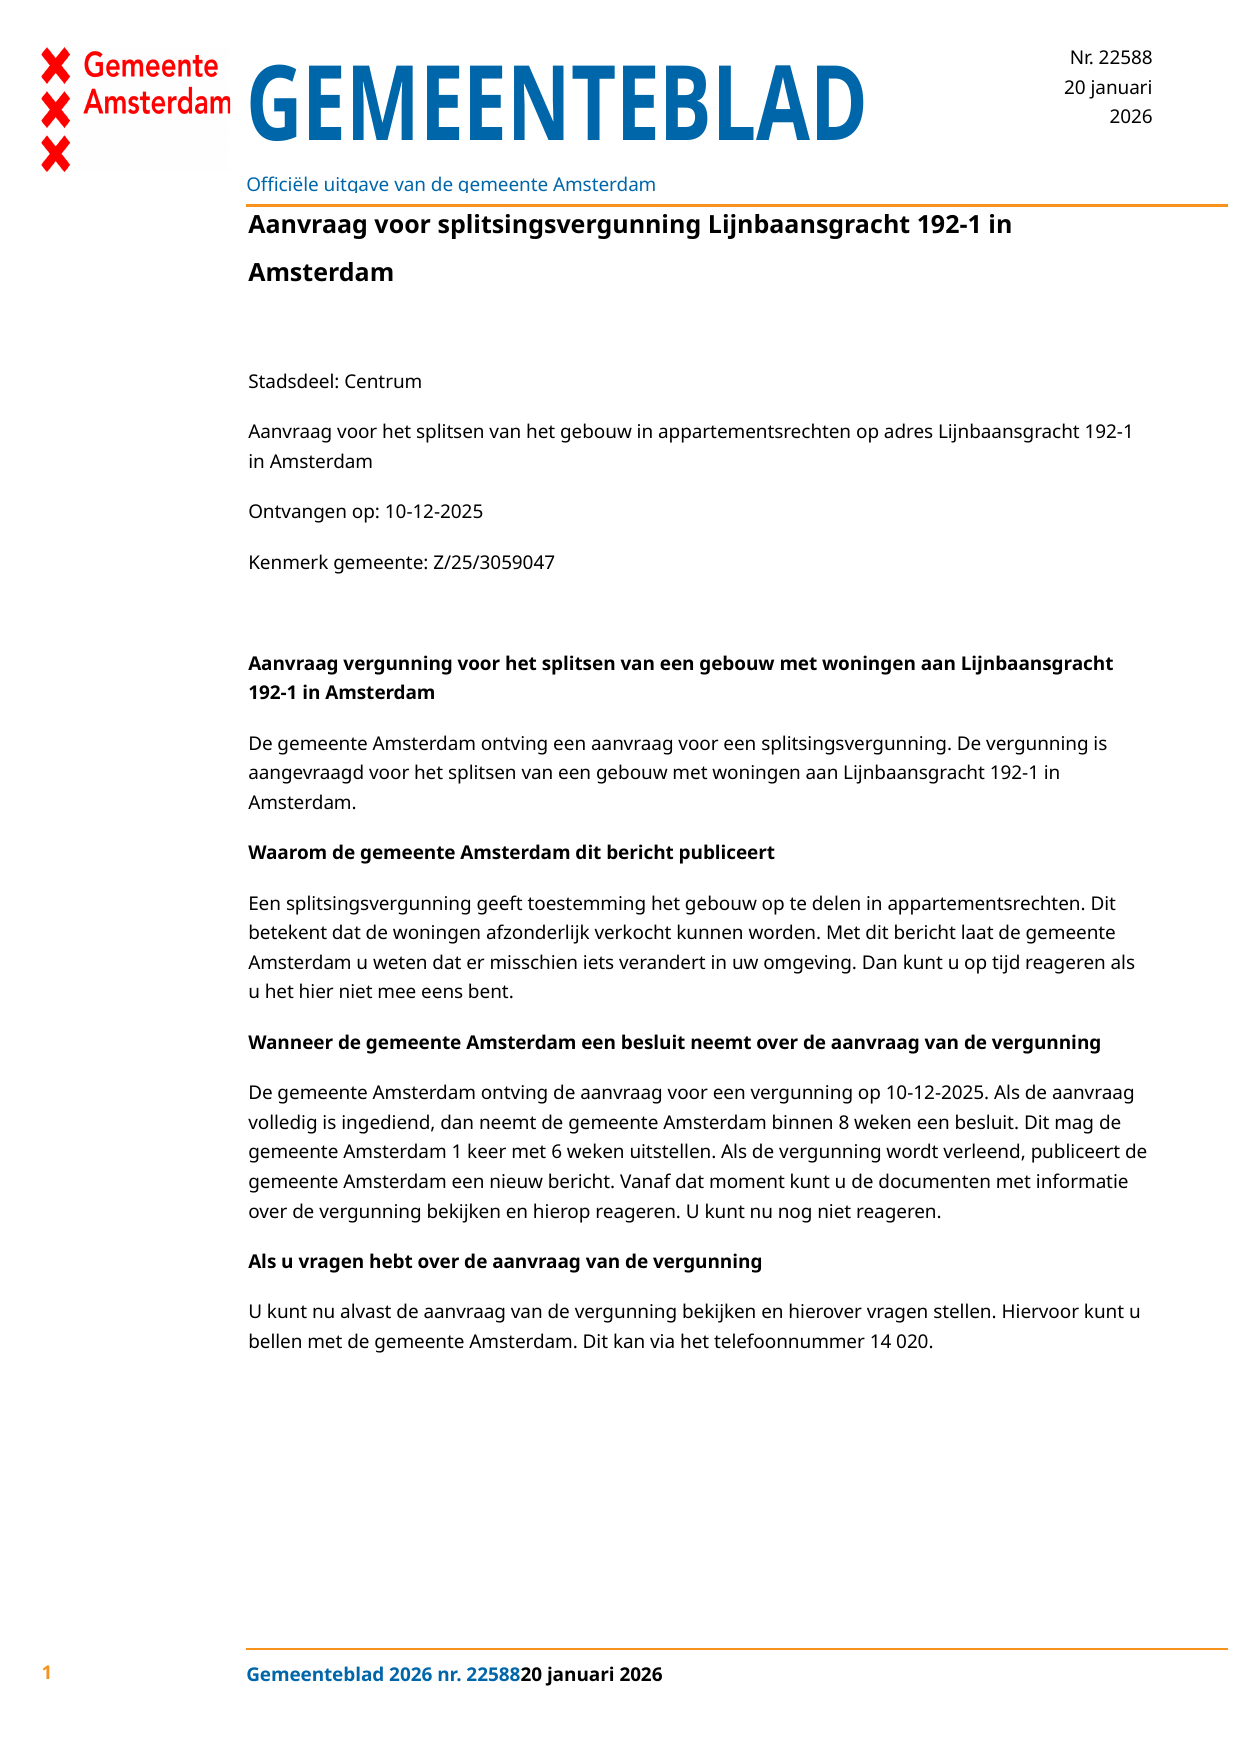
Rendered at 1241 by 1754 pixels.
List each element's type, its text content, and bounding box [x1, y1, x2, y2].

text Een splitsingsvergunning geeft toestemming het gebouw op te delen in appartementsrechten. Dit betekent dat de woningen afzonderlijk verkocht kunnen worden. Met dit bericht laat de gemeente Amsterdam u weten dat er misschien iets verandert in uw omgeving. Dan kunt u op tijd reageren als u het hier niet mee eens bent. [248, 890, 1152, 1004]
text Kenmerk gemeente: Z/25/3059047 [248, 549, 1152, 575]
text Stadsdeel: Centrum [248, 368, 1152, 394]
text De gemeente Amsterdam ontving een aanvraag voor een splitsingsvergunning. De vergunning is aangevraagd voor het splitsen van een gebouw met woningen aan Lijnbaansgracht 192-1 in Amsterdam. [248, 730, 1152, 815]
text Wanneer de gemeente Amsterdam een besluit neemt over de aanvraag van de vergunning [248, 1029, 1152, 1055]
text Aanvraag voor het splitsen van het gebouw in appartementsrechten op adres Lijnbaansgracht 192-1 in Amsterdam [248, 419, 1152, 474]
text Aanvraag voor splitsingsvergunning Lijnbaansgracht 192-1 in Amsterdam [248, 207, 1152, 288]
text Aanvraag vergunning voor het splitsen van een gebouw met woningen aan Lijnbaansgracht 192-1 in Amsterdam [248, 650, 1152, 705]
text Ontvangen op: 10-12-2025 [248, 499, 1152, 524]
text Waarom de gemeente Amsterdam dit bericht publiceert [248, 839, 1152, 865]
text U kunt nu alvast de aanvraag van de vergunning bekijken en hierover vragen stellen. Hiervoor kunt u bellen met de gemeente Amsterdam. Dit kan via het telefoonnummer 14 020. [248, 1299, 1152, 1354]
picture [41, 47, 231, 172]
text De gemeente Amsterdam ontving de aanvraag voor een vergunning op 10-12-2025. Als de aanvraag volledig is ingediend, dan neemt de gemeente Amsterdam binnen 8 weken een besluit. Dit mag de gemeente Amsterdam 1 keer met 6 weken uitstellen. Als de vergunning wordt verleend, publiceert de gemeente Amsterdam een nieuw bericht. Vanaf dat moment kunt u de documenten met informatie over de vergunning bekijken en hierop reageren. U kunt nu nog niet reageren. [248, 1079, 1152, 1224]
text Als u vragen hebt over de aanvraag van de vergunning [248, 1248, 1152, 1274]
